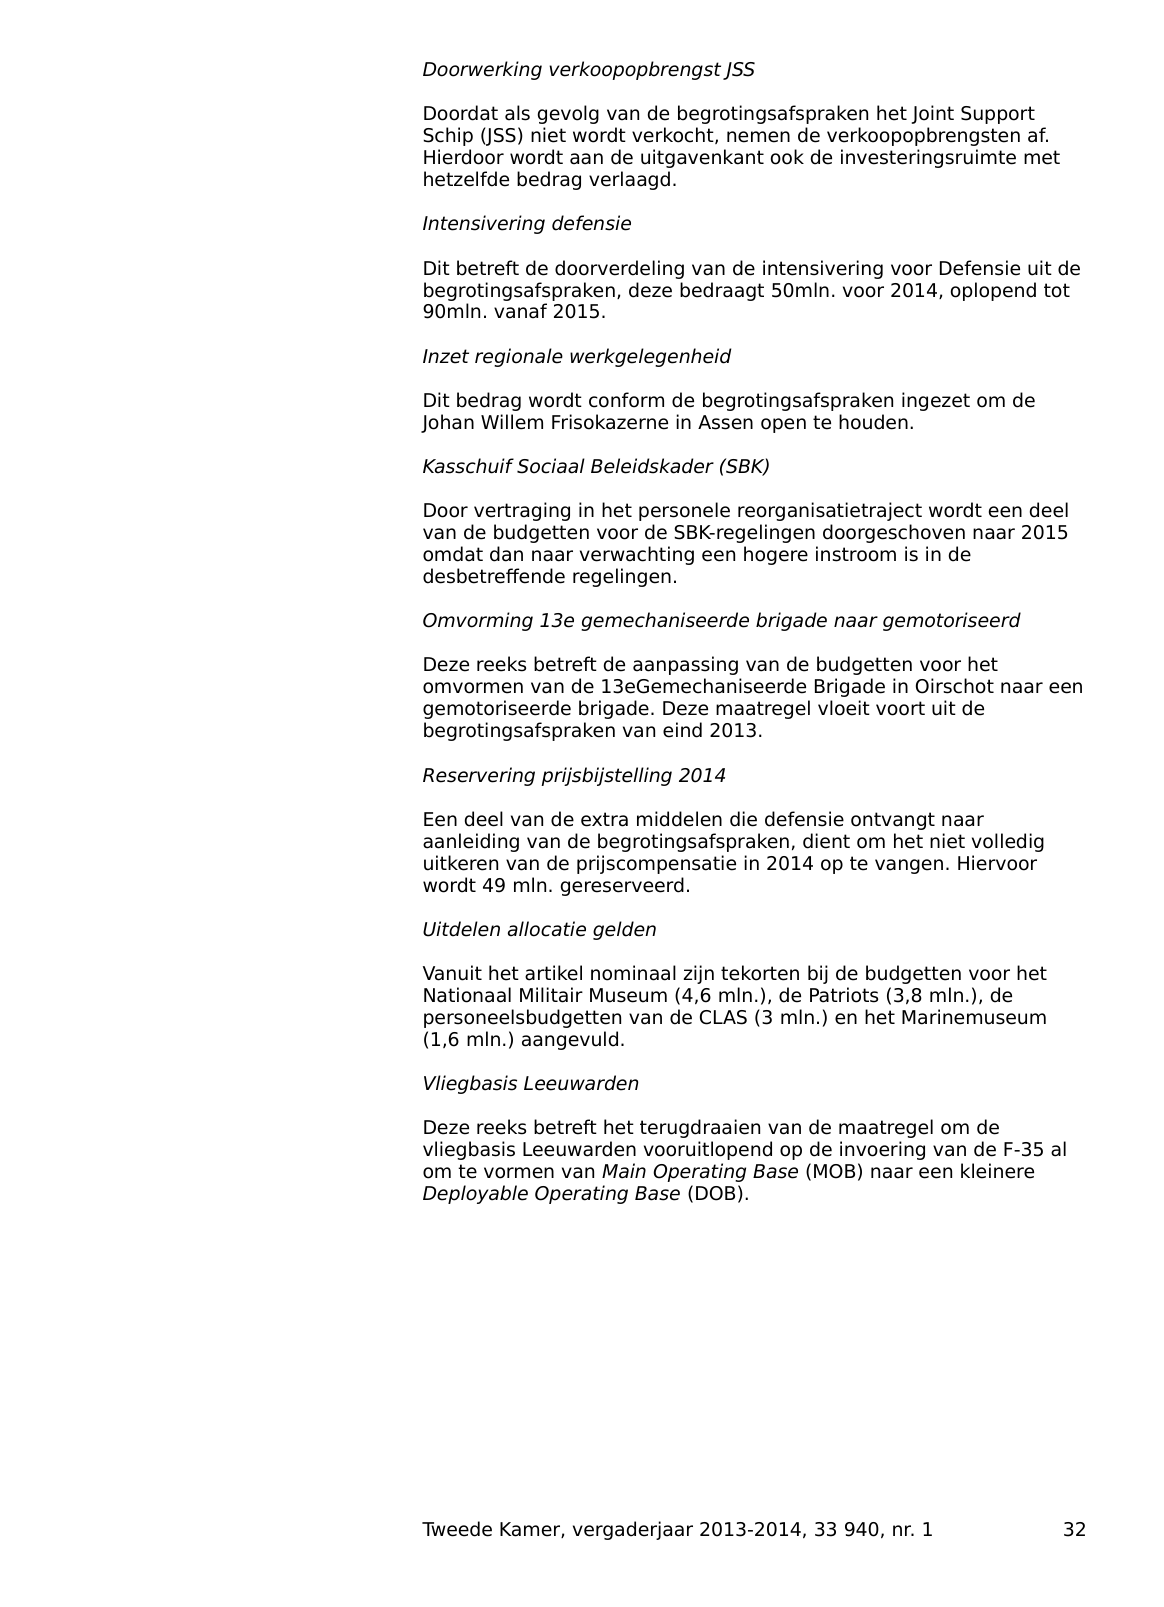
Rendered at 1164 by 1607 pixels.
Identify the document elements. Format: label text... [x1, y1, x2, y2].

subtitle Inzet regionale werkgelegenheid [422, 346, 1087, 368]
subtitle Intensivering defensie [422, 213, 1087, 235]
text Doordat als gevolg van de begrotingsafspraken het Joint Support Schip (JSS) niet wordt verkocht, nemen de verkoopopbrengsten af. Hierdoor wordt aan de uitgavenkant ook de investeringsruimte met hetzelfde bedrag verlaagd. [422, 103, 1087, 191]
text Een deel van de extra middelen die defensie ontvangt naar aanleiding van de begrotingsafspraken, dient om het niet volledig uitkeren van de prijscompensatie in 2014 op te vangen. Hiervoor wordt 49 mln. gereserveerd. [422, 809, 1087, 897]
text Vanuit het artikel nominaal zijn tekorten bij de budgetten voor het Nationaal Militair Museum (4,6 mln.), de Patriots (3,8 mln.), de personeelsbudgetten van de CLAS (3 mln.) en het Marinemuseum (1,6 mln.) aangevuld. [422, 963, 1087, 1051]
subtitle Omvorming 13e gemechaniseerde brigade naar gemotoriseerd [422, 610, 1087, 632]
text Deze reeks betreft de aanpassing van de budgetten voor het omvormen van de 13eGemechaniseerde Brigade in Oirschot naar een gemotoriseerde brigade. Deze maatregel vloeit voort uit de begrotingsafspraken van eind 2013. [422, 654, 1087, 742]
subtitle Reservering prijsbijstelling 2014 [422, 764, 1087, 786]
subtitle Kasschuif Sociaal Beleidskader (SBK) [422, 456, 1087, 478]
subtitle Doorwerking verkoopopbrengst JSS [422, 59, 1087, 81]
text Dit betreft de doorverdeling van de intensivering voor Defensie uit de begrotingsafspraken, deze bedraagt 50mln. voor 2014, oplopend tot 90mln. vanaf 2015. [422, 257, 1087, 323]
subtitle Vliegbasis Leeuwarden [422, 1073, 1087, 1095]
text Deze reeks betreft het terugdraaien van de maatregel om de vliegbasis Leeuwarden vooruitlopend op de invoering van de F-35 al om te vormen van Main Operating Base (MOB) naar een kleinere Deployable Operating Base (DOB). [422, 1117, 1087, 1205]
text Door vertraging in het personele reorganisatietraject wordt een deel van de budgetten voor de SBK-regelingen doorgeschoven naar 2015 omdat dan naar verwachting een hogere instroom is in de desbetreffende regelingen. [422, 500, 1087, 588]
text Dit bedrag wordt conform de begrotingsafspraken ingezet om de Johan Willem Frisokazerne in Assen open te houden. [422, 390, 1087, 434]
subtitle Uitdelen allocatie gelden [422, 919, 1087, 941]
